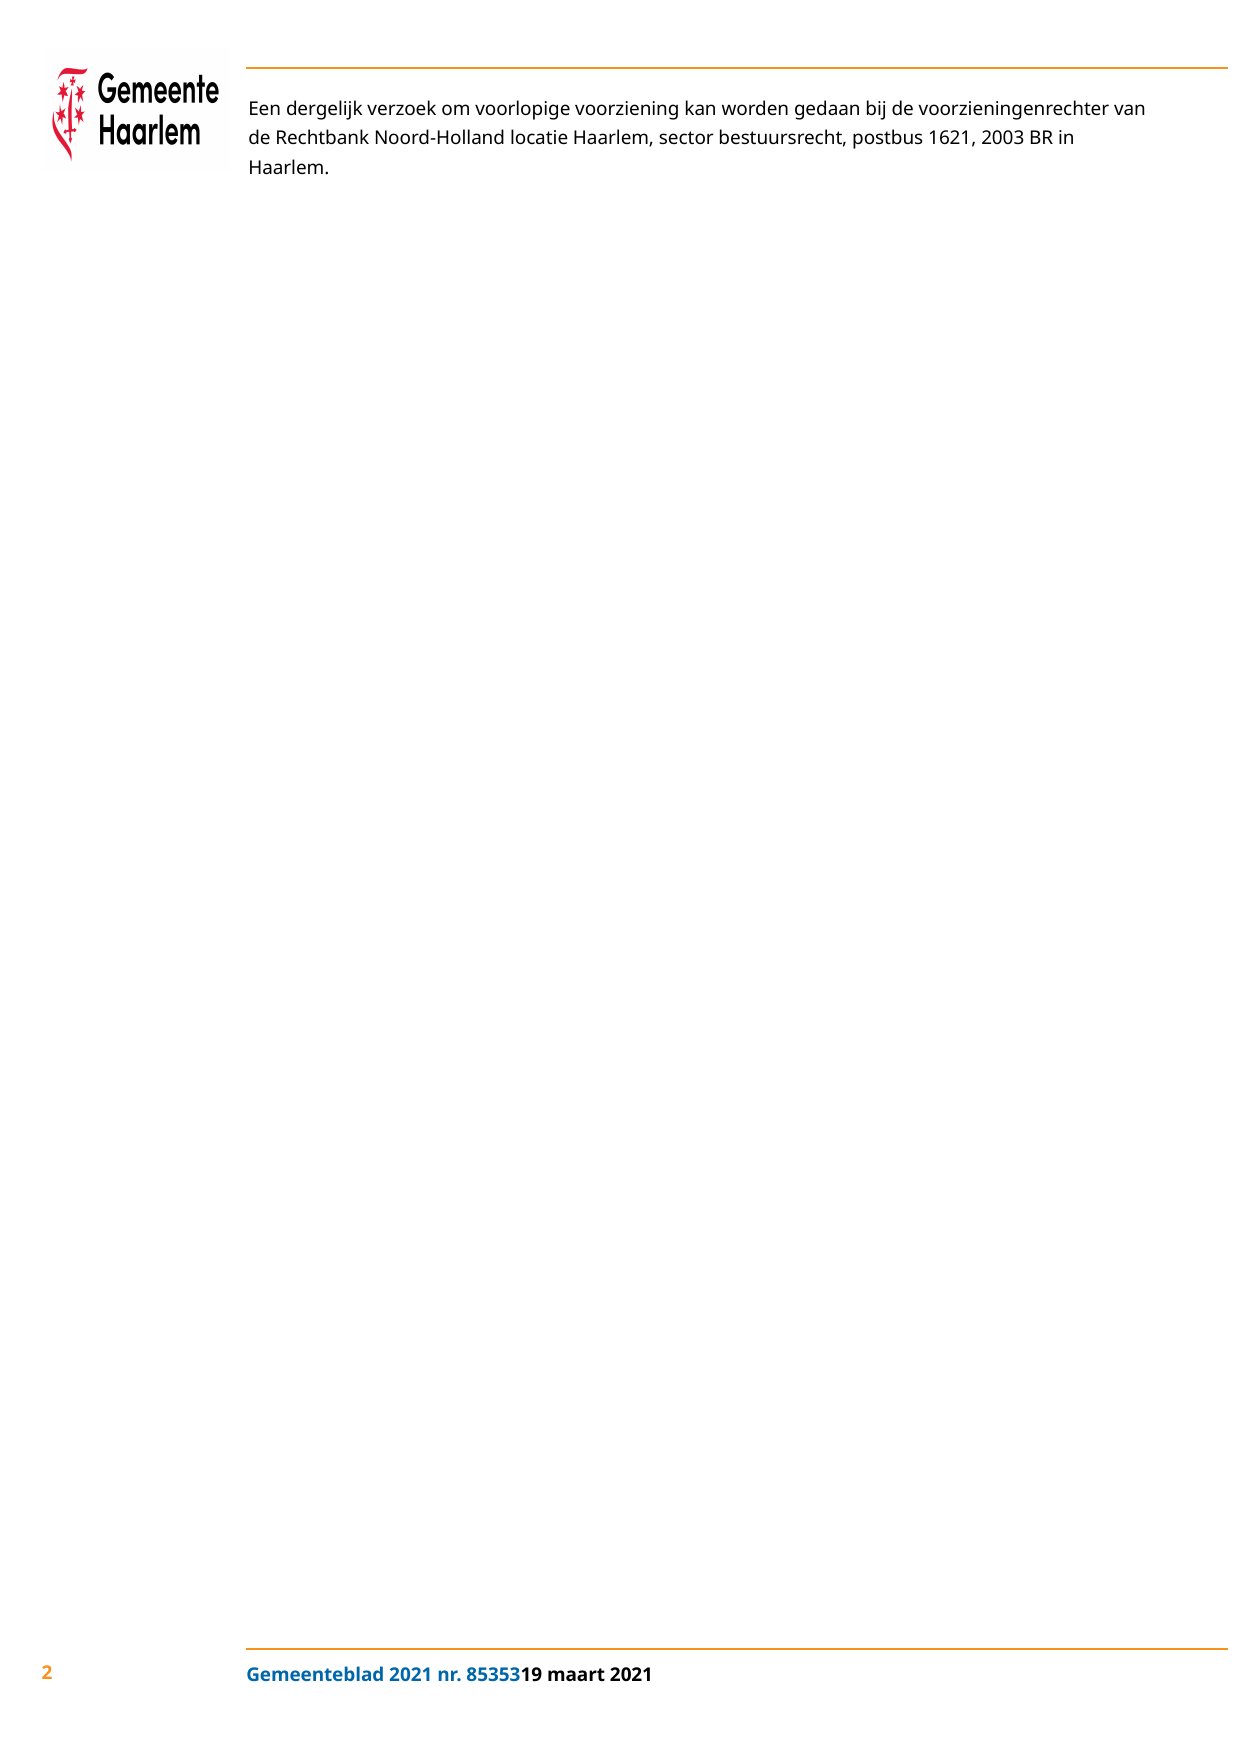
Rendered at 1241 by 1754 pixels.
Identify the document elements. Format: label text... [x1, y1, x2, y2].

picture [41, 47, 231, 172]
text Een dergelijk verzoek om voorlopige voorziening kan worden gedaan bij de voorzieningenrechter van de Rechtbank Noord-Holland locatie Haarlem, sector bestuursrecht, postbus 1621, 2003 BR in Haarlem. [248, 95, 1152, 180]
